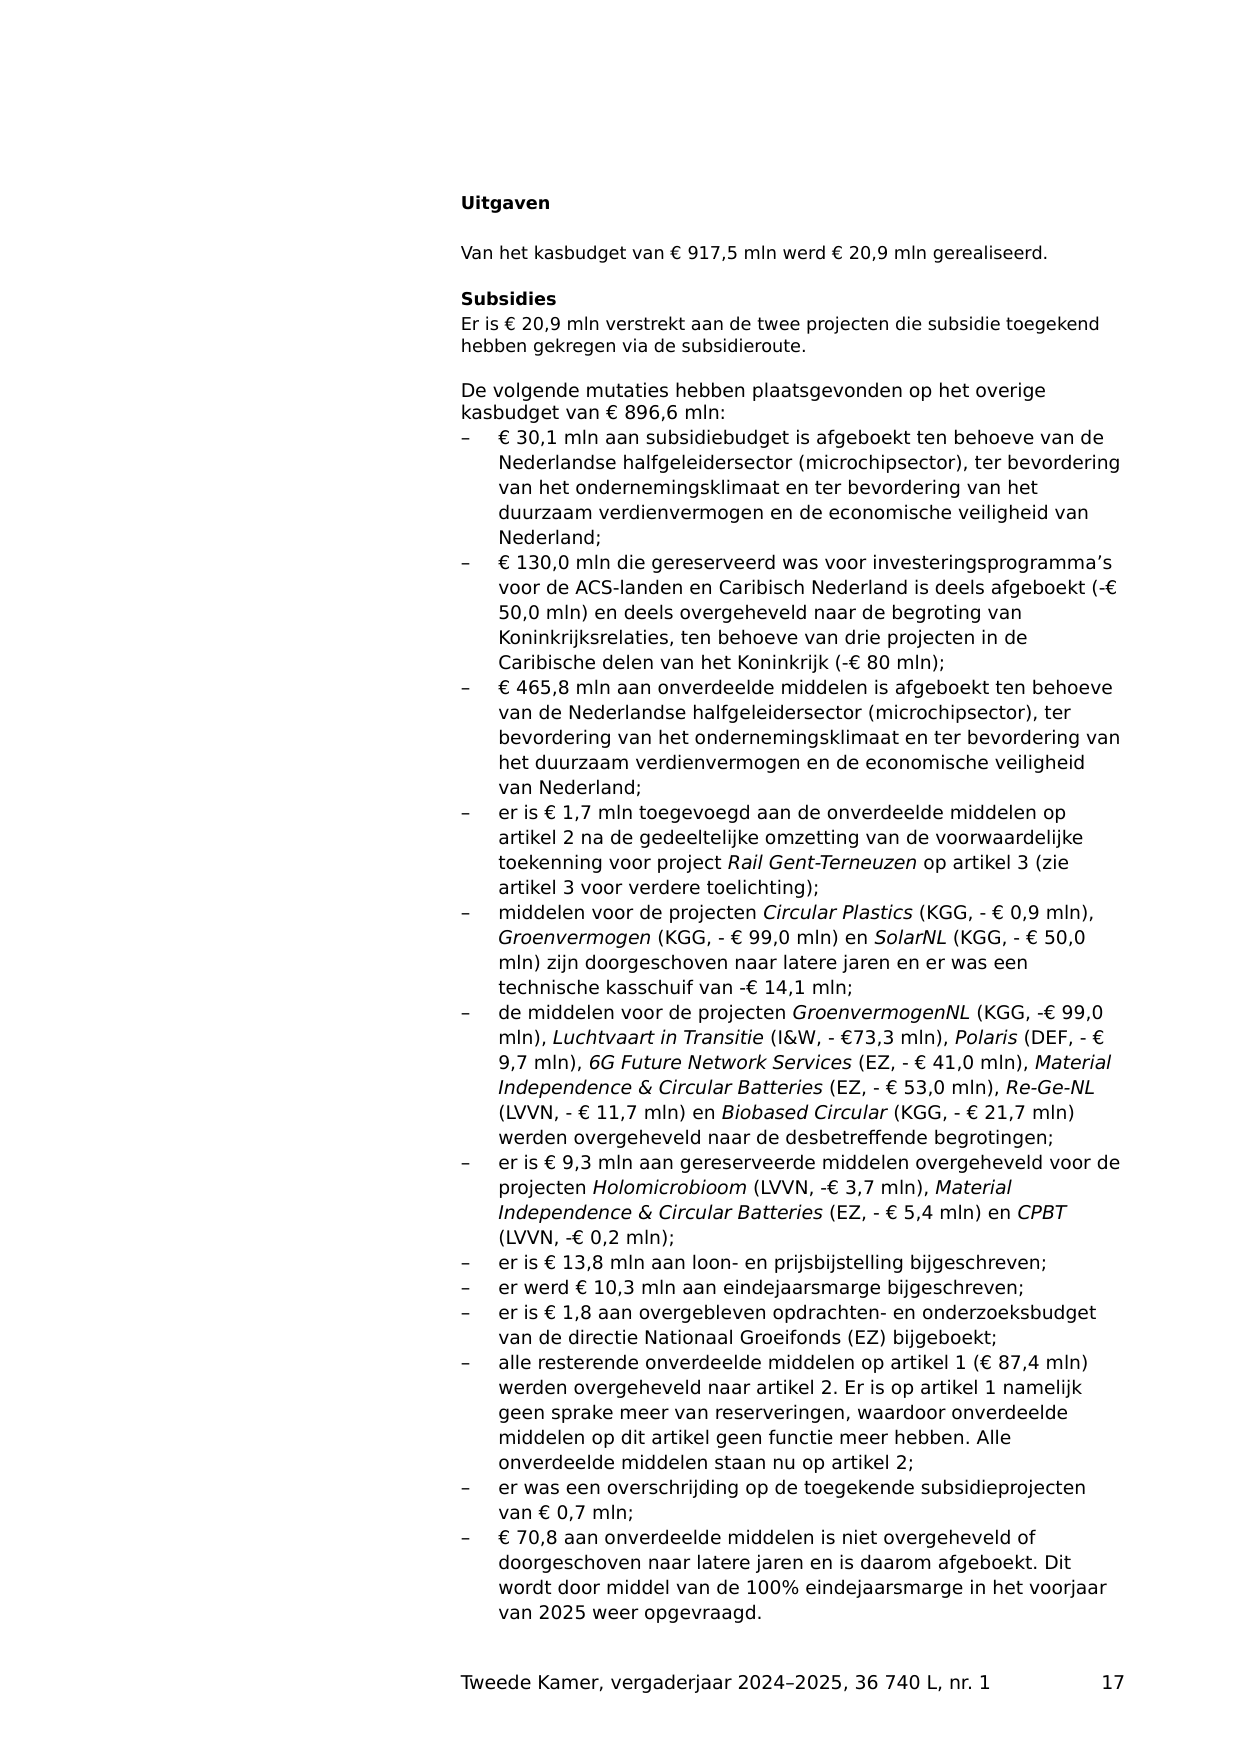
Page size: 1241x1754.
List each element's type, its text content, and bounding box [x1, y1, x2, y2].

list de middelen voor de projecten GroenvermogenNL (KGG, -€ 99,0 mln), Luchtvaart in Transitie (I&W, - €73,3 mln), Polaris (DEF, - € 9,7 mln), 6G Future Network Services (EZ, - € 41,0 mln), Material Independence & Circular Batteries (EZ, - € 53,0 mln), Re-Ge-NL (LVVN, - € 11,7 mln) en Biobased Circular (KGG, - € 21,7 mln) werden overgeheveld naar de desbetreffende begrotingen; [461, 999, 1125, 1149]
text Er is € 20,9 mln verstrekt aan de twee projecten die subsidie toegekend hebben gekregen via de subsidieroute. [461, 312, 1125, 357]
list er is € 9,3 mln aan gereserveerde middelen overgeheveld voor de projecten Holomicrobioom (LVVN, -€ 3,7 mln), Material Independence & Circular Batteries (EZ, - € 5,4 mln) en CPBT (LVVN, -€ 0,2 mln); [461, 1149, 1125, 1249]
list € 30,1 mln aan subsidiebudget is afgeboekt ten behoeve van de Nederlandse halfgeleidersector (microchipsector), ter bevordering van het ondernemingsklimaat en ter bevordering van het duurzaam verdienvermogen en de economische veiligheid van Nederland; [461, 424, 1125, 549]
list € 70,8 aan onverdeelde middelen is niet overgeheveld of doorgeschoven naar latere jaren en is daarom afgeboekt. Dit wordt door middel van de 100% eindejaarsmarge in het voorjaar van 2025 weer opgevraagd. [461, 1524, 1125, 1624]
text Subsidies [461, 287, 1125, 309]
list er werd € 10,3 mln aan eindejaarsmarge bijgeschreven; [461, 1274, 1125, 1299]
list alle resterende onverdeelde middelen op artikel 1 (€ 87,4 mln) werden overgeheveld naar artikel 2. Er is op artikel 1 namelijk geen sprake meer van reserveringen, waardoor onverdeelde middelen op dit artikel geen functie meer hebben. Alle onverdeelde middelen staan nu op artikel 2; [461, 1349, 1125, 1474]
list € 465,8 mln aan onverdeelde middelen is afgeboekt ten behoeve van de Nederlandse halfgeleidersector (microchipsector), ter bevordering van het ondernemingsklimaat en ter bevordering van het duurzaam verdienvermogen en de economische veiligheid van Nederland; [461, 674, 1125, 799]
text Van het kasbudget van € 917,5 mln werd € 20,9 mln gerealiseerd. [461, 241, 1125, 264]
list er is € 1,8 aan overgebleven opdrachten- en onderzoeksbudget van de directie Nationaal Groeifonds (EZ) bijgeboekt; [461, 1299, 1125, 1349]
text De volgende mutaties hebben plaatsgevonden op het overige kasbudget van € 896,6 mln: [461, 380, 1125, 424]
list er is € 13,8 mln aan loon- en prijsbijstelling bijgeschreven; [461, 1249, 1125, 1274]
list er was een overschrijding op de toegekende subsidieprojecten van € 0,7 mln; [461, 1474, 1125, 1524]
list middelen voor de projecten Circular Plastics (KGG, - € 0,9 mln), Groenvermogen (KGG, - € 99,0 mln) en SolarNL (KGG, - € 50,0 mln) zijn doorgeschoven naar latere jaren en er was een technische kasschuif van -€ 14,1 mln; [461, 899, 1125, 999]
list € 130,0 mln die gereserveerd was voor investeringsprogramma’s voor de ACS-landen en Caribisch Nederland is deels afgeboekt (-€ 50,0 mln) en deels overgeheveld naar de begroting van Koninkrĳksrelaties, ten behoeve van drie projecten in de Caribische delen van het Koninkrĳk (-€ 80 mln); [461, 549, 1125, 674]
list er is € 1,7 mln toegevoegd aan de onverdeelde middelen op artikel 2 na de gedeeltelijke omzetting van de voorwaardelijke toekenning voor project Rail Gent-Terneuzen op artikel 3 (zie artikel 3 voor verdere toelichting); [461, 799, 1125, 899]
text Uitgaven [461, 191, 1125, 214]
